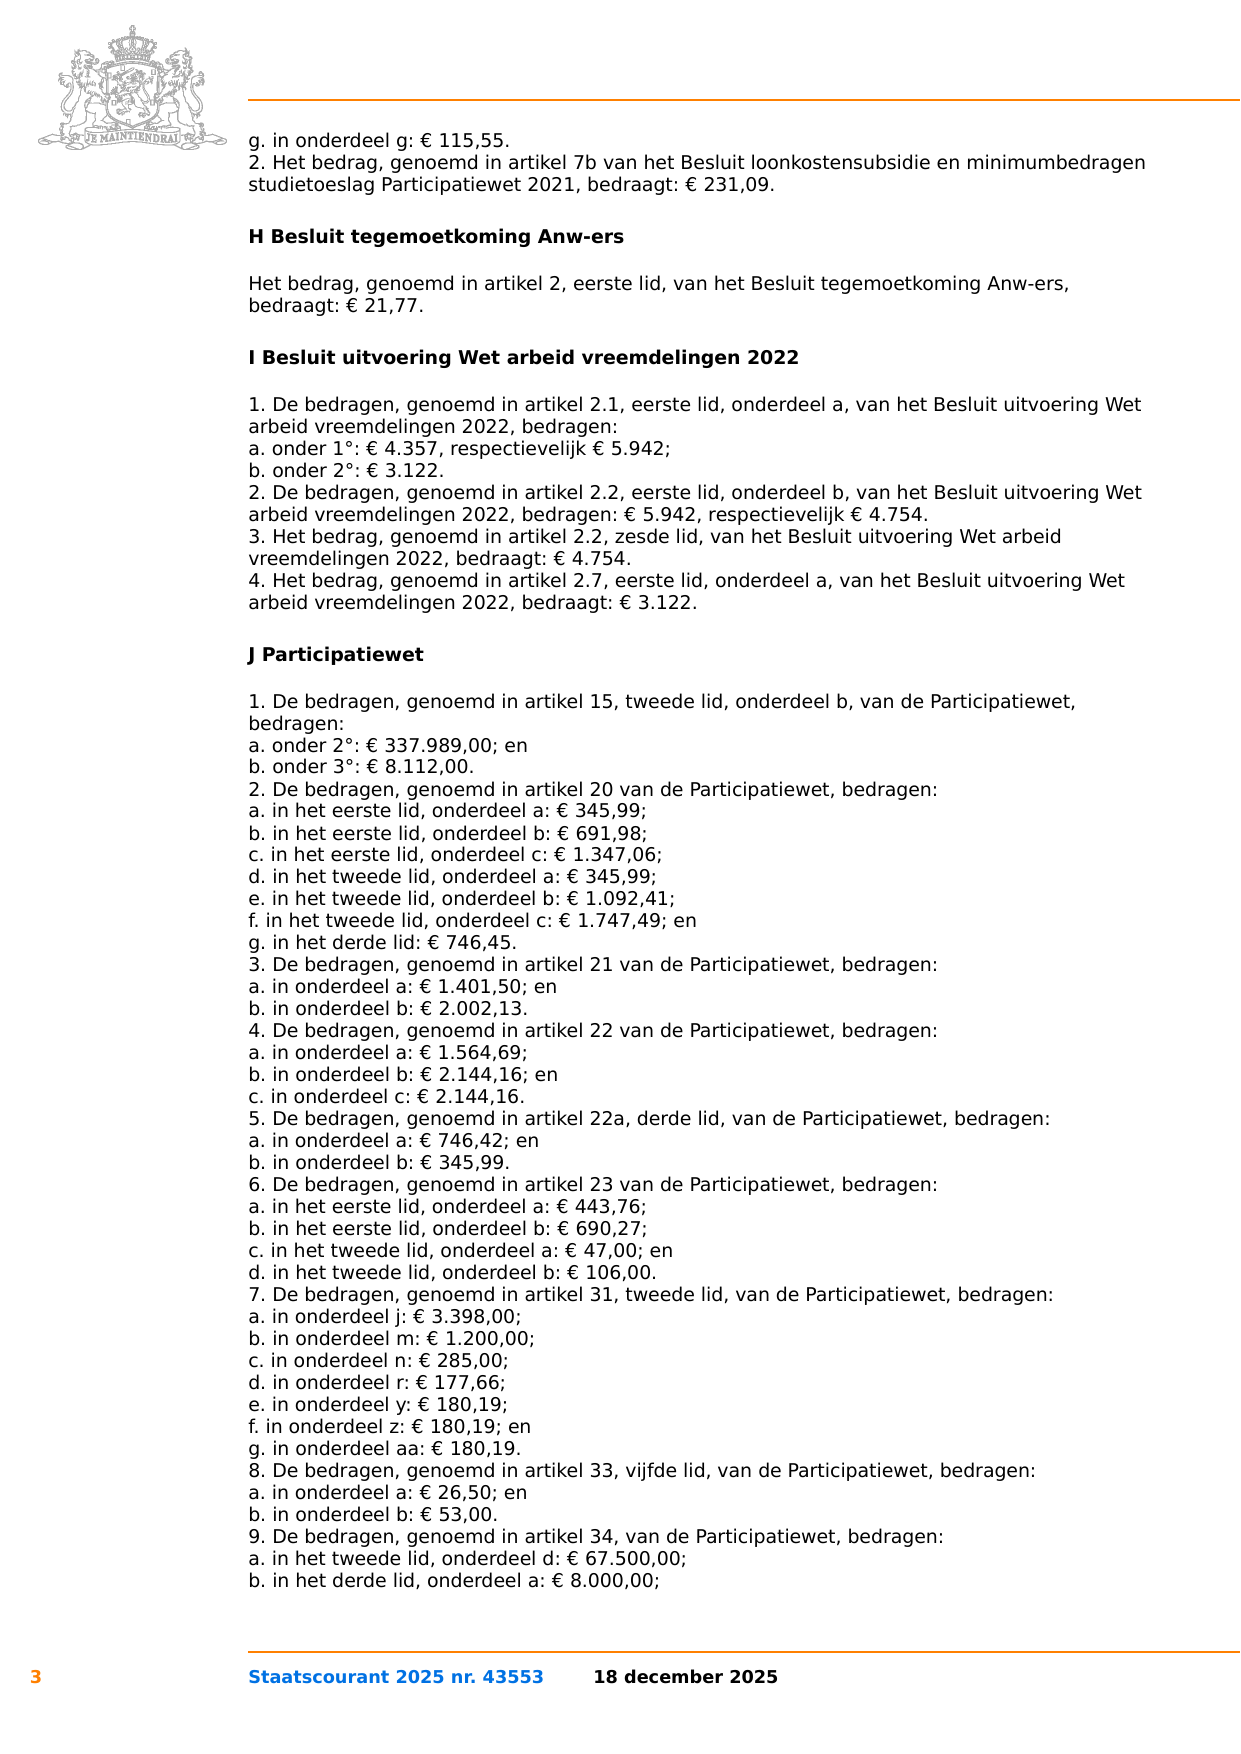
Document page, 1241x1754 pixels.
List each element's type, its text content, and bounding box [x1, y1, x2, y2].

subtitle J Participatiewet [248, 643, 1163, 666]
text e. in onderdeel y: € 180,19; [248, 1394, 1163, 1416]
text b. in onderdeel b: € 53,00. [248, 1504, 1163, 1526]
text Het bedrag, genoemd in artikel 2, eerste lid, van het Besluit tegemoetkoming Anw-ers, bedraagt: € 21,77. [248, 273, 1163, 317]
text a. in onderdeel a: € 746,42; en [248, 1130, 1163, 1152]
text b. in het eerste lid, onderdeel b: € 691,98; [248, 822, 1163, 844]
subtitle I Besluit uitvoering Wet arbeid vreemdelingen 2022 [248, 347, 1163, 369]
text g. in onderdeel aa: € 180,19. [248, 1438, 1163, 1460]
text d. in het tweede lid, onderdeel b: € 106,00. [248, 1262, 1163, 1284]
text a. in onderdeel j: € 3.398,00; [248, 1306, 1163, 1328]
text 7. De bedragen, genoemd in artikel 31, tweede lid, van de Participatiewet, bedragen: [248, 1284, 1163, 1306]
text c. in het tweede lid, onderdeel a: € 47,00; en [248, 1240, 1163, 1262]
text b. in het eerste lid, onderdeel b: € 690,27; [248, 1218, 1163, 1240]
text c. in onderdeel c: € 2.144,16. [248, 1086, 1163, 1108]
text a. onder 2°: € 337.989,00; en [248, 734, 1163, 756]
text 3. Het bedrag, genoemd in artikel 2.2, zesde lid, van het Besluit uitvoering Wet arbeid vreemdelingen 2022, bedraagt: € 4.754. [248, 526, 1163, 569]
text 9. De bedragen, genoemd in artikel 34, van de Participatiewet, bedragen: [248, 1526, 1163, 1548]
text d. in het tweede lid, onderdeel a: € 345,99; [248, 866, 1163, 888]
picture [38, 25, 227, 150]
text b. in onderdeel b: € 345,99. [248, 1152, 1163, 1174]
text d. in onderdeel r: € 177,66; [248, 1372, 1163, 1394]
text 6. De bedragen, genoemd in artikel 23 van de Participatiewet, bedragen: [248, 1174, 1163, 1196]
text 1. De bedragen, genoemd in artikel 2.1, eerste lid, onderdeel a, van het Besluit uitvoering Wet arbeid vreemdelingen 2022, bedragen: [248, 394, 1163, 438]
subtitle H Besluit tegemoetkoming Anw-ers [248, 226, 1163, 248]
text f. in het tweede lid, onderdeel c: € 1.747,49; en [248, 910, 1163, 932]
text 4. Het bedrag, genoemd in artikel 2.7, eerste lid, onderdeel a, van het Besluit uitvoering Wet arbeid vreemdelingen 2022, bedraagt: € 3.122. [248, 569, 1163, 613]
text a. in onderdeel a: € 1.401,50; en [248, 976, 1163, 998]
text 2. Het bedrag, genoemd in artikel 7b van het Besluit loonkostensubsidie en minimumbedragen studietoeslag Participatiewet 2021, bedraagt: € 231,09. [248, 152, 1163, 196]
text a. in onderdeel a: € 26,50; en [248, 1482, 1163, 1504]
text a. in onderdeel a: € 1.564,69; [248, 1042, 1163, 1064]
text 2. De bedragen, genoemd in artikel 20 van de Participatiewet, bedragen: [248, 778, 1163, 800]
text f. in onderdeel z: € 180,19; en [248, 1416, 1163, 1438]
text b. onder 2°: € 3.122. [248, 460, 1163, 482]
text a. in het eerste lid, onderdeel a: € 345,99; [248, 800, 1163, 822]
text e. in het tweede lid, onderdeel b: € 1.092,41; [248, 888, 1163, 910]
text c. in het eerste lid, onderdeel c: € 1.347,06; [248, 844, 1163, 866]
text 2. De bedragen, genoemd in artikel 2.2, eerste lid, onderdeel b, van het Besluit uitvoering Wet arbeid vreemdelingen 2022, bedragen: € 5.942, respectievelijk € 4.754. [248, 482, 1163, 526]
text b. in onderdeel b: € 2.002,13. [248, 998, 1163, 1020]
text 3. De bedragen, genoemd in artikel 21 van de Participatiewet, bedragen: [248, 954, 1163, 976]
text b. onder 3°: € 8.112,00. [248, 756, 1163, 778]
text b. in onderdeel m: € 1.200,00; [248, 1328, 1163, 1350]
text 4. De bedragen, genoemd in artikel 22 van de Participatiewet, bedragen: [248, 1020, 1163, 1042]
text 8. De bedragen, genoemd in artikel 33, vijfde lid, van de Participatiewet, bedragen: [248, 1460, 1163, 1482]
text a. onder 1°: € 4.357, respectievelijk € 5.942; [248, 438, 1163, 460]
text g. in onderdeel g: € 115,55. [248, 130, 1163, 152]
text b. in onderdeel b: € 2.144,16; en [248, 1064, 1163, 1086]
text g. in het derde lid: € 746,45. [248, 932, 1163, 954]
text a. in het eerste lid, onderdeel a: € 443,76; [248, 1196, 1163, 1218]
text 5. De bedragen, genoemd in artikel 22a, derde lid, van de Participatiewet, bedragen: [248, 1108, 1163, 1130]
text c. in onderdeel n: € 285,00; [248, 1350, 1163, 1372]
text 1. De bedragen, genoemd in artikel 15, tweede lid, onderdeel b, van de Participatiewet, bedragen: [248, 691, 1163, 734]
text a. in het tweede lid, onderdeel d: € 67.500,00; [248, 1548, 1163, 1570]
text b. in het derde lid, onderdeel a: € 8.000,00; [248, 1570, 1163, 1592]
